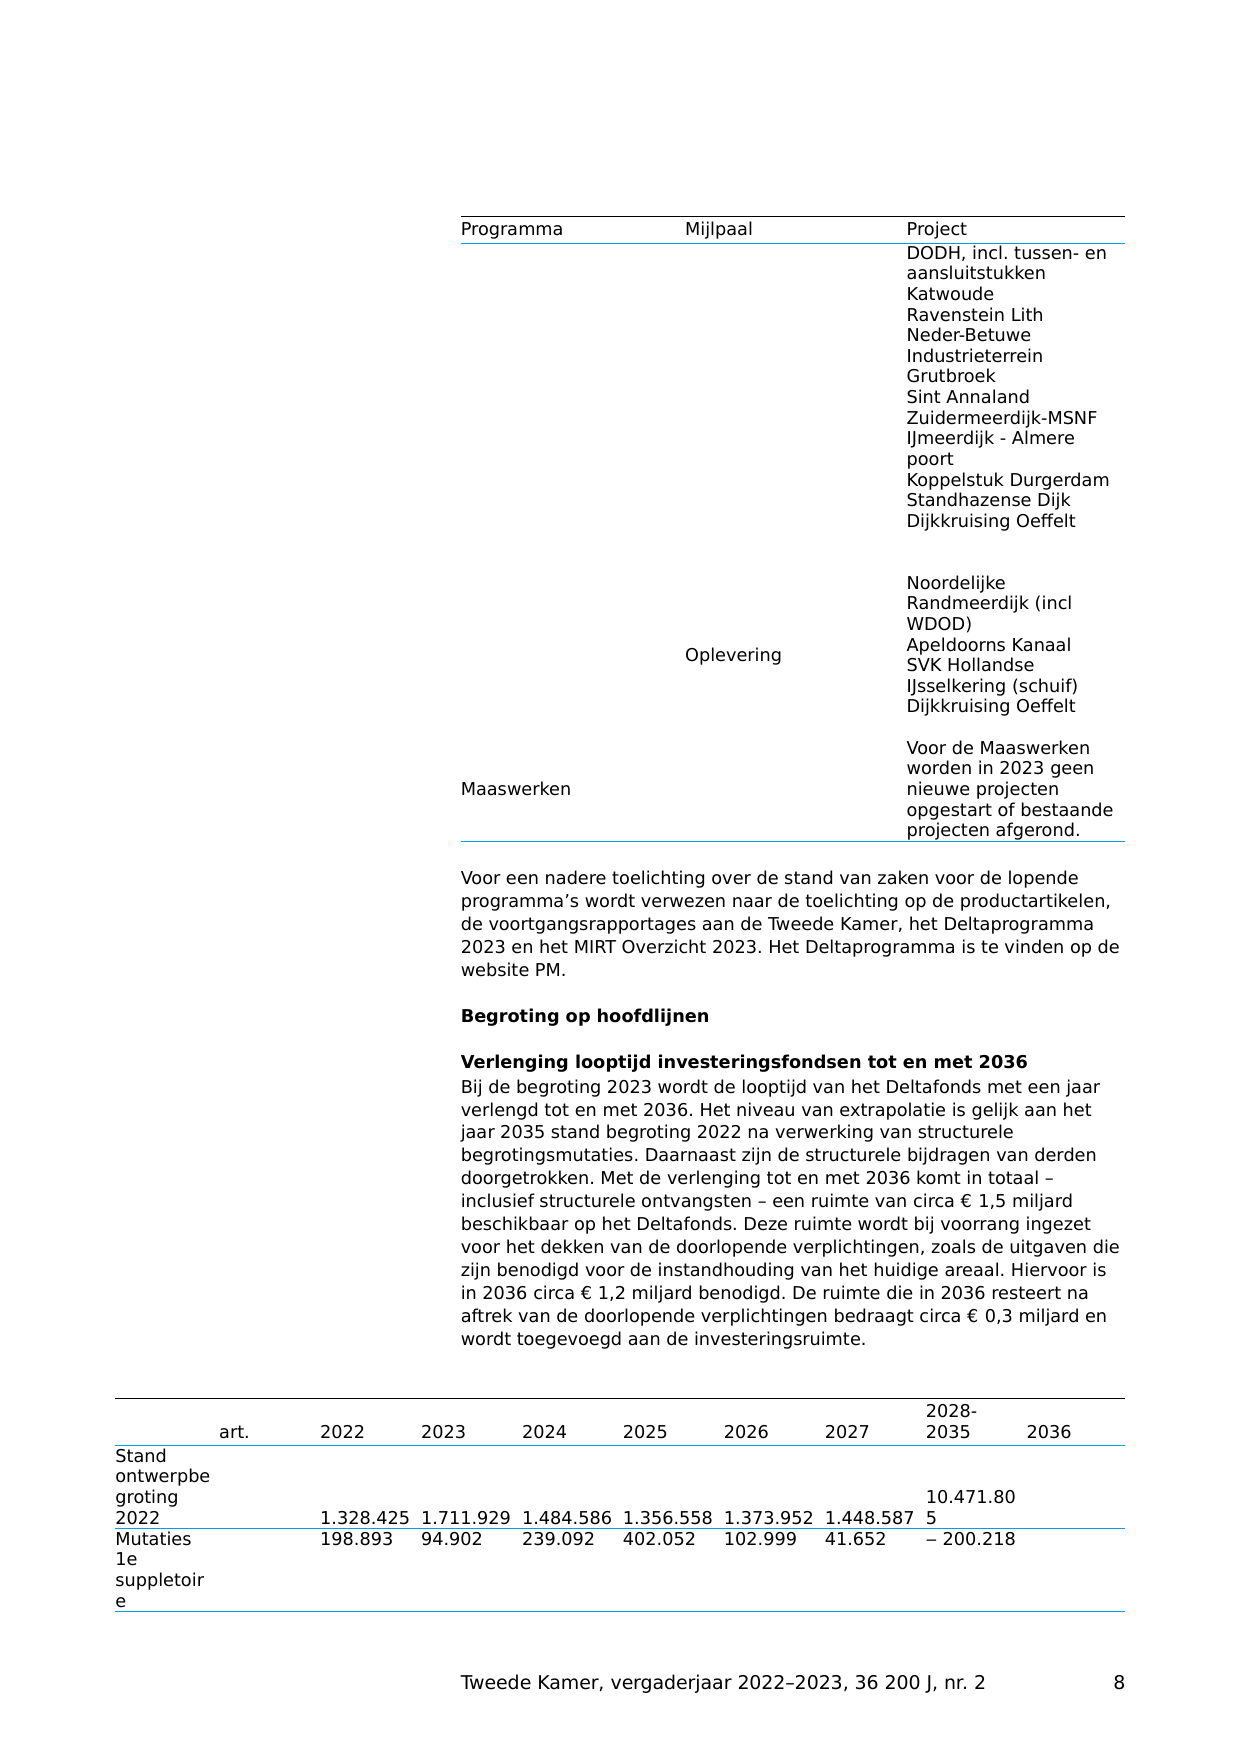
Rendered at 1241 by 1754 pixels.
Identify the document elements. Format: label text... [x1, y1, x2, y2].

table_cell 1.373.952 [721, 1446, 822, 1528]
table_cell Voor de Maaswerken worden in 2023 geen nieuwe projecten opgestart of bestaande projecten afgerond. [904, 738, 1125, 841]
table_cell 2028-2035 [923, 1399, 1023, 1445]
table_cell [115, 1399, 216, 1445]
table_cell Oplevering [682, 573, 903, 738]
table_cell 1.711.929 [418, 1446, 519, 1528]
table_cell 2023 [418, 1399, 519, 1445]
table_cell [904, 531, 1125, 552]
table_cell Mijlpaal [682, 217, 903, 243]
text Begroting op hoofdlijnen [461, 1004, 1125, 1027]
table_cell art. [216, 1399, 317, 1445]
table_cell DODH, incl. tussen- en aansluitstukken [904, 244, 1125, 284]
table_cell 2036 [1024, 1399, 1125, 1445]
table_cell [682, 738, 903, 841]
text Verlenging looptijd investeringsfondsen tot en met 2036 [461, 1050, 1125, 1073]
table_cell Neder-Betuwe [904, 325, 1125, 346]
table_cell ‒ 200.218 [923, 1529, 1023, 1611]
table_cell 1.328.425 [317, 1446, 418, 1528]
table_cell 2027 [822, 1399, 923, 1445]
table_cell 402.052 [620, 1529, 721, 1611]
table_cell Noordelijke Randmeerdijk (incl WDOD) [904, 573, 1125, 634]
table_cell 2024 [519, 1399, 620, 1445]
table_cell Sint Annaland [904, 387, 1125, 408]
table_cell [904, 717, 1125, 738]
table_cell 41.652 [822, 1529, 923, 1611]
table_cell IJmeerdijk - Almere poort [904, 428, 1125, 469]
table_cell 2022 [317, 1399, 418, 1445]
table_cell Dijkkruising Oeffelt [904, 696, 1125, 717]
table_cell 2026 [721, 1399, 822, 1445]
table_cell Project [904, 217, 1125, 243]
table_cell SVK Hollandse IJsselkering (schuif) [904, 655, 1125, 696]
table_cell [461, 244, 682, 573]
table_cell [461, 573, 682, 738]
table_cell Ravenstein Lith [904, 305, 1125, 325]
table_cell Koppelstuk Durgerdam [904, 470, 1125, 490]
table_cell [1024, 1529, 1125, 1611]
table_cell [682, 244, 903, 573]
table_cell Standhazense Dijk [904, 490, 1125, 511]
table_cell Maaswerken [461, 738, 682, 841]
table_header Tabel 3 Belangrijkste beleidsmatige uitgavenmutaties t.o.v. vorig jaar (bedragen x € 1.000) [115, 1373, 1125, 1398]
table_cell Dijkkruising Oeffelt [904, 511, 1125, 531]
table_cell [904, 552, 1125, 573]
text Voor een nadere toelichting over de stand van zaken voor de lopende programma’s wordt verwezen naar de toelichting op de productartikelen, de voortgangsrapportages aan de Tweede Kamer, het Deltaprogramma 2023 en het MIRT Overzicht 2023. Het Deltaprogramma is te vinden op de website PM. [461, 866, 1125, 981]
table_cell [216, 1529, 317, 1611]
table_cell 1.484.586 [519, 1446, 620, 1528]
table_cell 102.999 [721, 1529, 822, 1611]
table_cell 198.893 [317, 1529, 418, 1611]
table_header Tabel 2 Aanleg [461, 191, 1125, 216]
table_cell Apeldoorns Kanaal [904, 635, 1125, 655]
table_cell 10.471.805 [923, 1446, 1023, 1528]
table_cell [216, 1446, 317, 1528]
table_cell Stand ontwerpbegroting 2022 [115, 1446, 216, 1528]
table_cell 239.092 [519, 1529, 620, 1611]
table_cell Industrieterrein Grutbroek [904, 346, 1125, 387]
table_cell 1.356.558 [620, 1446, 721, 1528]
table_cell Zuidermeerdijk-MSNF [904, 408, 1125, 428]
table_cell Programma [461, 217, 682, 243]
table_cell [1024, 1446, 1125, 1528]
table_cell Katwoude [904, 284, 1125, 304]
table_cell 1.448.587 [822, 1446, 923, 1528]
text Bij de begroting 2023 wordt de looptijd van het Deltafonds met een jaar verlengd tot en met 2036. Het niveau van extrapolatie is gelijk aan het jaar 2035 stand begroting 2022 na verwerking van structurele begrotingsmutaties. Daarnaast zijn de structurele bijdragen van derden doorgetrokken. Met de verlenging tot en met 2036 komt in totaal – inclusief structurele ontvangsten – een ruimte van circa € 1,5 miljard beschikbaar op het Deltafonds. Deze ruimte wordt bij voorrang ingezet voor het dekken van de doorlopende verplichtingen, zoals de uitgaven die zijn benodigd voor de instandhouding van het huidige areaal. Hiervoor is in 2036 circa € 1,2 miljard benodigd. De ruimte die in 2036 resteert na aftrek van de doorlopende verplichtingen bedraagt circa € 0,3 miljard en wordt toegevoegd aan de investeringsruimte. [461, 1075, 1125, 1350]
table_cell Mutaties 1e suppletoire [115, 1529, 216, 1611]
table_cell 94.902 [418, 1529, 519, 1611]
table_cell 2025 [620, 1399, 721, 1445]
